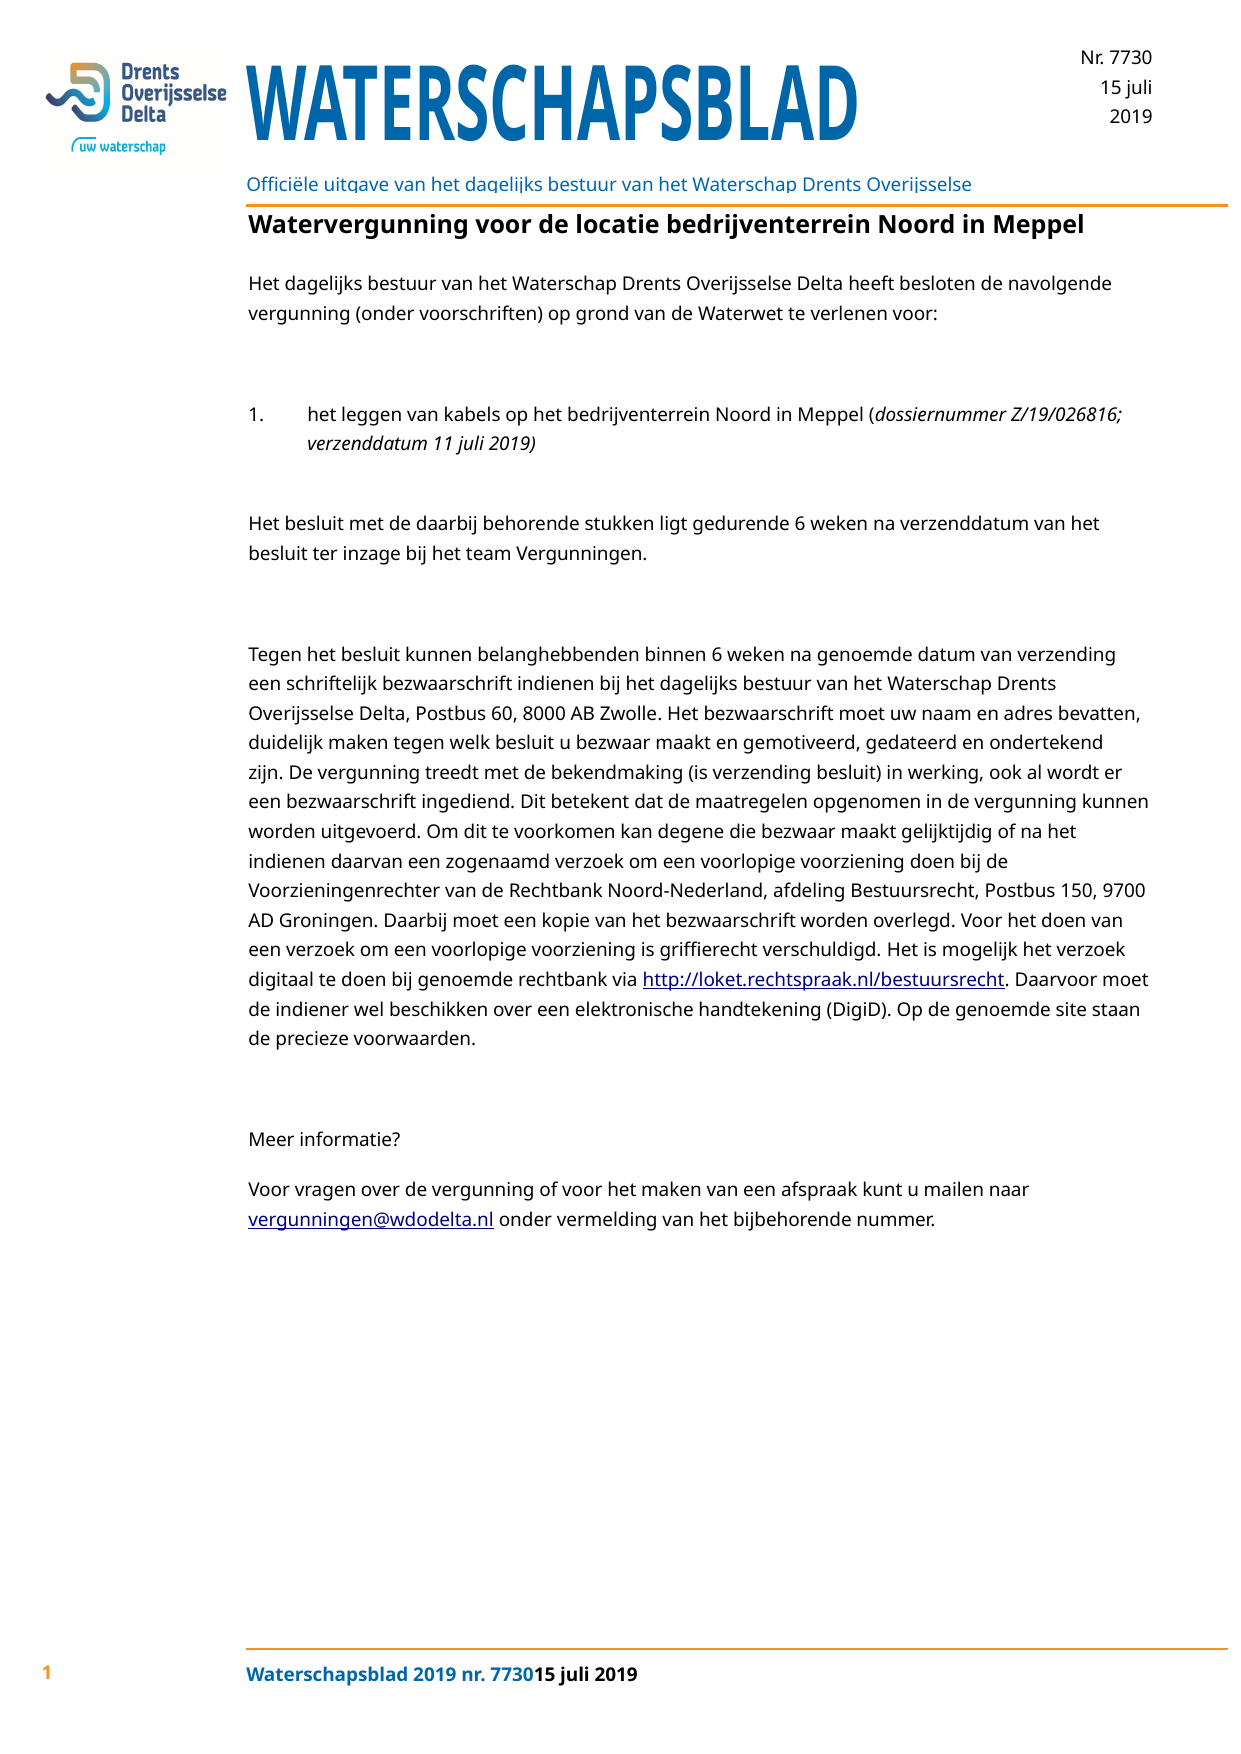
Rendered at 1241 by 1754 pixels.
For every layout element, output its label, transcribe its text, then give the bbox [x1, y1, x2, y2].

text Tegen het besluit kunnen belanghebbenden binnen 6 weken na genoemde datum van verzending een schriftelijk bezwaarschrift indienen bij het dagelijks bestuur van het Waterschap Drents Overijsselse Delta, Postbus 60, 8000 AB Zwolle. Het bezwaarschrift moet uw naam en adres bevatten, duidelijk maken tegen welk besluit u bezwaar maakt en gemotiveerd, gedateerd en ondertekend zijn. De vergunning treedt met de bekendmaking (is verzending besluit) in werking, ook al wordt er een bezwaarschrift ingediend. Dit betekent dat de maatregelen opgenomen in de vergunning kunnen worden uitgevoerd. Om dit te voorkomen kan degene die bezwaar maakt gelijktijdig of na het indienen daarvan een zogenaamd verzoek om een voorlopige voorziening doen bij de Voorzieningenrechter van de Rechtbank Noord-Nederland, afdeling Bestuursrecht, Postbus 150, 9700 AD Groningen. Daarbij moet een kopie van het bezwaarschrift worden overlegd. Voor het doen van een verzoek om een voorlopige voorziening is griffierecht verschuldigd. Het is mogelijk het verzoek digitaal te doen bij genoemde rechtbank via http://loket.rechtspraak.nl/bestuursrecht. Daarvoor moet de indiener wel beschikken over een elektronische handtekening (DigiD). Op de genoemde site staan de precieze voorwaarden. [248, 641, 1152, 1051]
list het leggen van kabels op het bedrijventerrein Noord in Meppel (dossiernummer Z/19/026816; verzenddatum 11 juli 2019) [248, 401, 1152, 456]
text Het besluit met de daarbij behorende stukken ligt gedurende 6 weken na verzenddatum van het besluit ter inzage bij het team Vergunningen. [248, 510, 1152, 566]
text Voor vragen over de vergunning of voor het maken van een afspraak kunt u mailen naar vergunningen@wdodelta.nl onder vermelding van het bijbehorende nummer. [248, 1177, 1152, 1232]
text Het dagelijks bestuur van het Waterschap Drents Overijsselse Delta heeft besloten de navolgende vergunning (onder voorschriften) op grond van de Waterwet te verlenen voor: [248, 270, 1152, 326]
picture [41, 47, 231, 172]
text Watervergunning voor de locatie bedrijventerrein Noord in Meppel [248, 207, 1152, 241]
text Meer informatie? [248, 1126, 1152, 1152]
